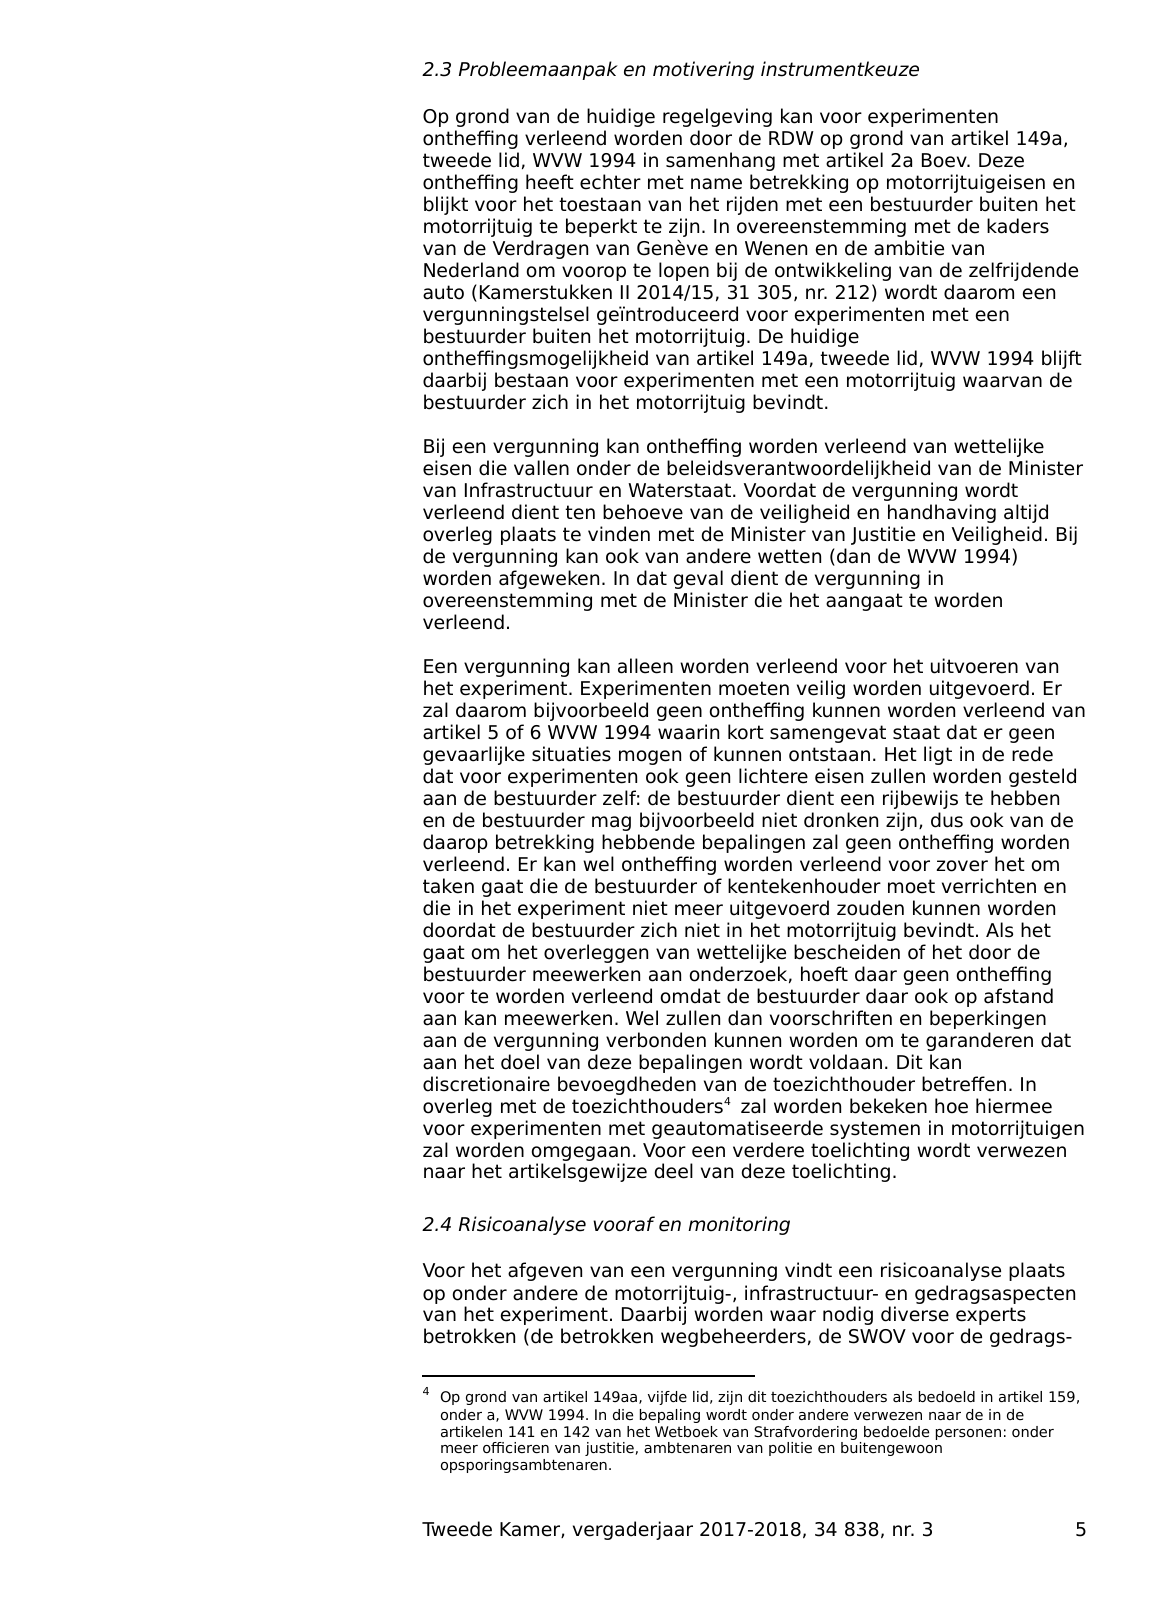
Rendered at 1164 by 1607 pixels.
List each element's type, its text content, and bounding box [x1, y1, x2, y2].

subtitle 2.4 Risicoanalyse vooraf en monitoring [422, 1213, 1087, 1235]
text Op grond van artikel 149aa, vijfde lid, zijn dit toezichthouders als bedoeld in artikel 159, onder a, WVW 1994. In die bepaling wordt onder andere verwezen naar de in de artikelen 141 en 142 van het Wetboek van Strafvordering bedoelde personen: onder meer officieren van justitie, ambtenaren van politie en buitengewoon opsporingsambtenaren. [422, 1385, 1087, 1474]
text Een vergunning kan alleen worden verleend voor het uitvoeren van het experiment. Experimenten moeten veilig worden uitgevoerd. Er zal daarom bijvoorbeeld geen ontheffing kunnen worden verleend van artikel 5 of 6 WVW 1994 waarin kort samengevat staat dat er geen gevaarlijke situaties mogen of kunnen ontstaan. Het ligt in de rede dat voor experimenten ook geen lichtere eisen zullen worden gesteld aan de bestuurder zelf: de bestuurder dient een rijbewijs te hebben en de bestuurder mag bijvoorbeeld niet dronken zijn, dus ook van de daarop betrekking hebbende bepalingen zal geen ontheffing worden verleend. Er kan wel ontheffing worden verleend voor zover het om taken gaat die de bestuurder of kentekenhouder moet verrichten en die in het experiment niet meer uitgevoerd zouden kunnen worden doordat de bestuurder zich niet in het motorrijtuig bevindt. Als het gaat om het overleggen van wettelijke bescheiden of het door de bestuurder meewerken aan onderzoek, hoeft daar geen ontheffing voor te worden verleend omdat de bestuurder daar ook op afstand aan kan meewerken. Wel zullen dan voorschriften en beperkingen aan de vergunning verbonden kunnen worden om te garanderen dat aan het doel van deze bepalingen wordt voldaan. Dit kan discretionaire bevoegdheden van de toezichthouder betreffen. In overleg met de toezichthouders zal worden bekeken hoe hiermee voor experimenten met geautomatiseerde systemen in motorrijtuigen zal worden omgegaan. Voor een verdere toelichting wordt verwezen naar het artikelsgewijze deel van deze toelichting. [422, 656, 1087, 1183]
text Bij een vergunning kan ontheffing worden verleend van wettelijke eisen die vallen onder de beleidsverantwoordelijkheid van de Minister van Infrastructuur en Waterstaat. Voordat de vergunning wordt verleend dient ten behoeve van de veiligheid en handhaving altijd overleg plaats te vinden met de Minister van Justitie en Veiligheid. Bij de vergunning kan ook van andere wetten (dan de WVW 1994) worden afgeweken. In dat geval dient de vergunning in overeenstemming met de Minister die het aangaat te worden verleend. [422, 436, 1087, 634]
text Op grond van de huidige regelgeving kan voor experimenten ontheffing verleend worden door de RDW op grond van artikel 149a, tweede lid, WVW 1994 in samenhang met artikel 2a Boev. Deze ontheffing heeft echter met name betrekking op motorrijtuigeisen en blijkt voor het toestaan van het rijden met een bestuurder buiten het motorrijtuig te beperkt te zijn. In overeenstemming met de kaders van de Verdragen van Genève en Wenen en de ambitie van Nederland om voorop te lopen bij de ontwikkeling van de zelfrijdende auto (Kamerstukken II 2014/15, 31 305, nr. 212) wordt daarom een vergunningstelsel geïntroduceerd voor experimenten met een bestuurder buiten het motorrijtuig. De huidige ontheffingsmogelijkheid van artikel 149a, tweede lid, WVW 1994 blijft daarbij bestaan voor experimenten met een motorrijtuig waarvan de bestuurder zich in het motorrijtuig bevindt. [422, 106, 1087, 414]
subtitle 2.3 Probleemaanpak en motivering instrumentkeuze [422, 59, 1087, 81]
text Voor het afgeven van een vergunning vindt een risicoanalyse plaats op onder andere de motorrijtuig-, infrastructuur- en gedragsaspecten van het experiment. Daarbij worden waar nodig diverse experts betrokken (de betrokken wegbeheerders, de SWOV voor de gedrags- [422, 1260, 1087, 1348]
